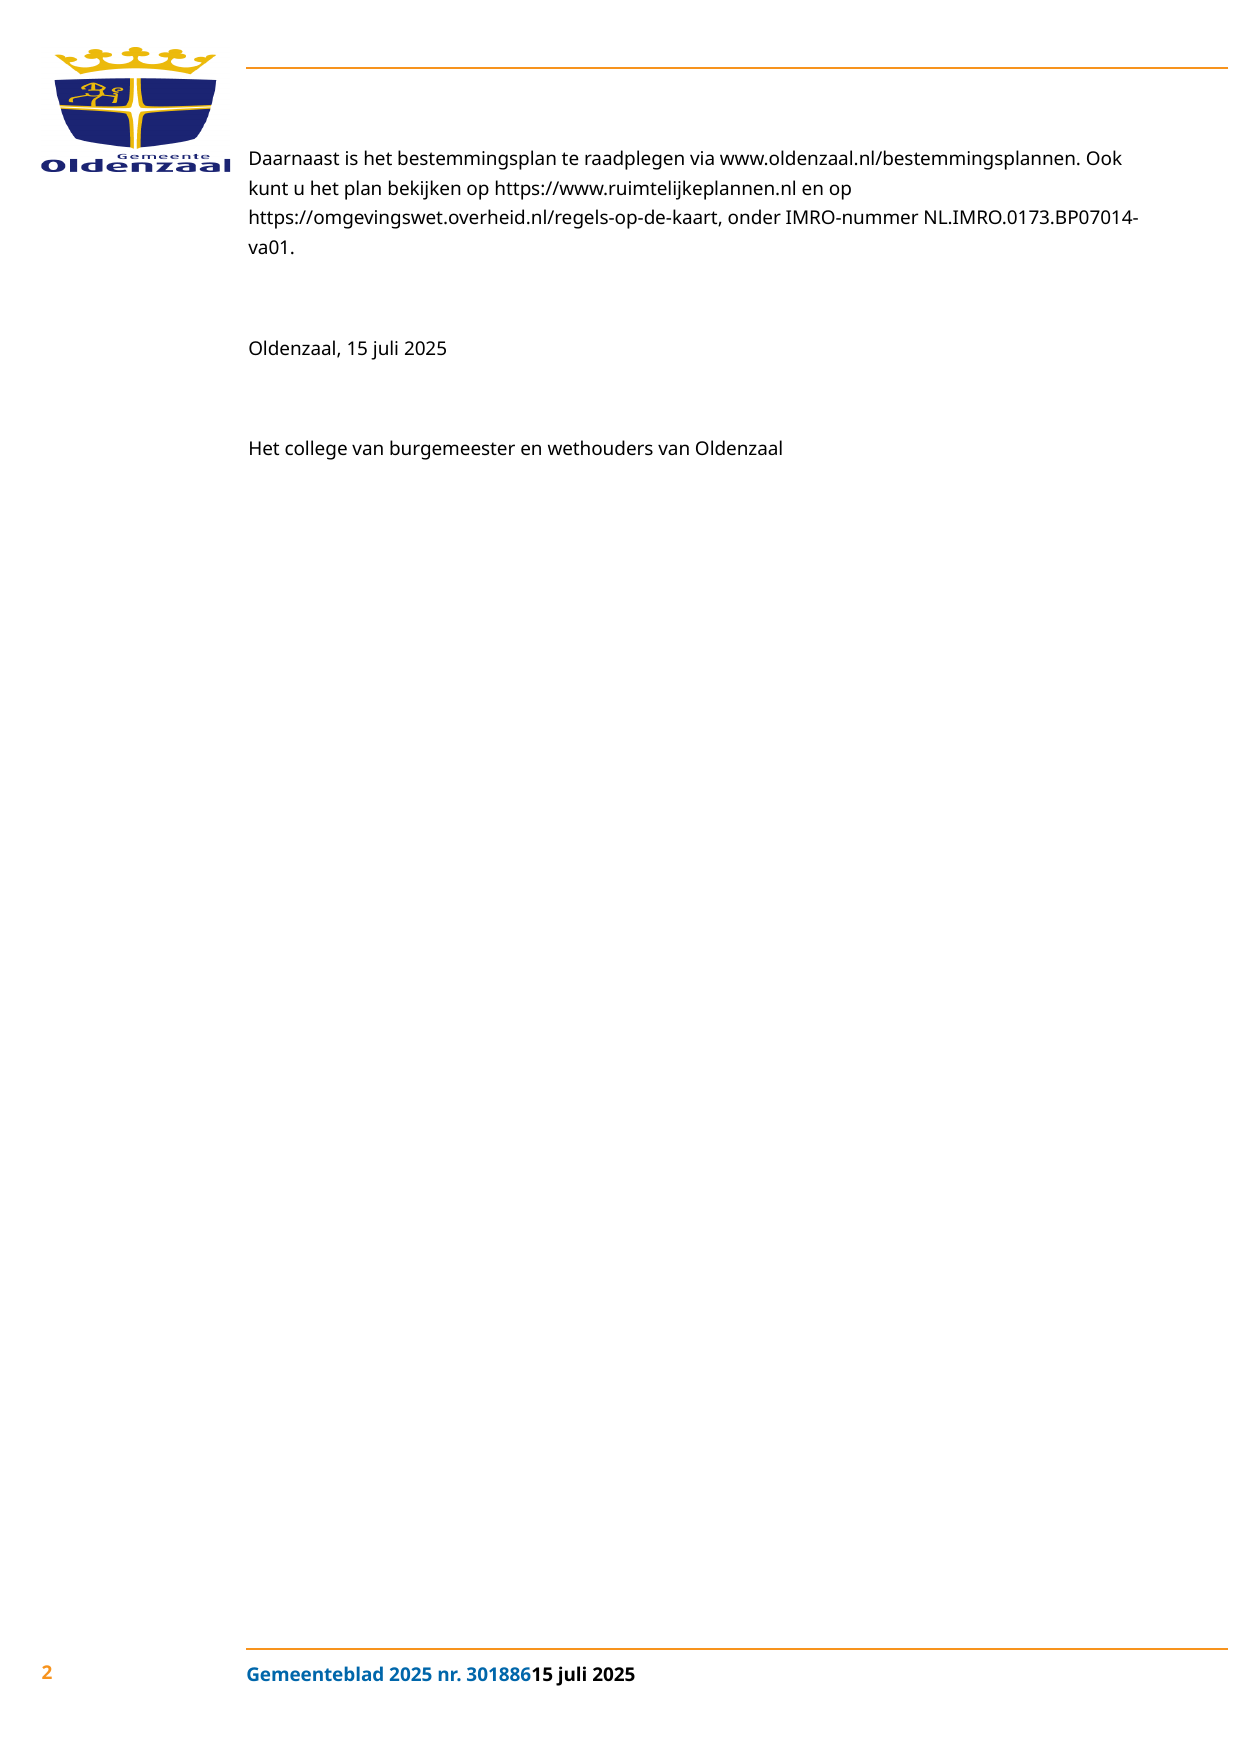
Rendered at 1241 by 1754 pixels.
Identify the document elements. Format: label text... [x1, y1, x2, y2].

picture [41, 47, 231, 172]
text Het college van burgemeester en wethouders van Oldenzaal [248, 436, 1152, 461]
text Daarnaast is het bestemmingsplan te raadplegen via www.oldenzaal.nl/bestemmingsplannen. Ook kunt u het plan bekijken op https://www.ruimtelijkeplannen.nl en op https://omgevingswet.overheid.nl/regels-op-de-kaart, onder IMRO-nummer NL.IMRO.0173.BP07014-va01. [248, 145, 1152, 260]
text Oldenzaal, 15 juli 2025 [248, 335, 1152, 361]
